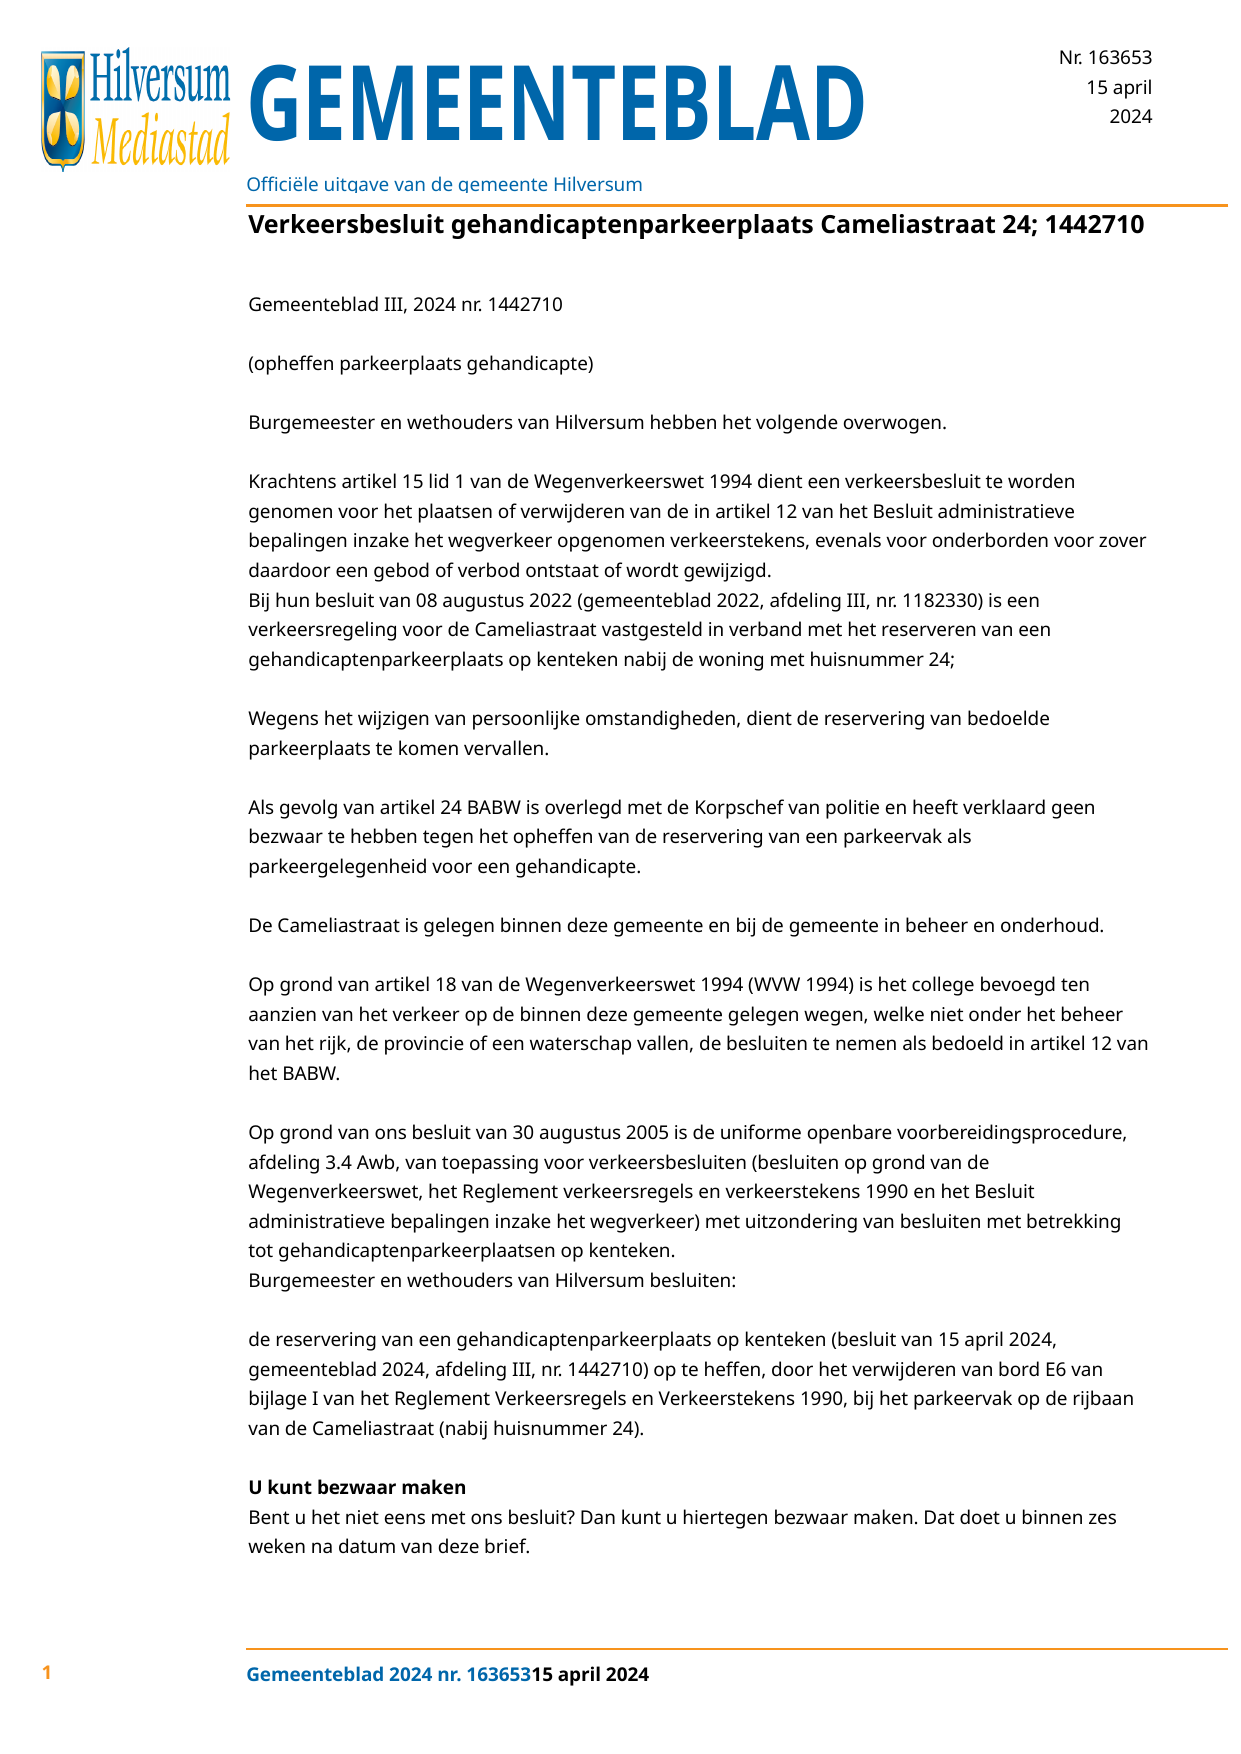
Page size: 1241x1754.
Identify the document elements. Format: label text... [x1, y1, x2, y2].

text Bij hun besluit van 08 augustus 2022 (gemeenteblad 2022, afdeling III, nr. 1182330) is een verkeersregeling voor de Cameliastraat vastgesteld in verband met het reserveren van een gehandicaptenparkeerplaats op kenteken nabij de woning met huisnummer 24; [248, 587, 1152, 672]
text Als gevolg van artikel 24 BABW is overlegd met de Korpschef van politie en heeft verklaard geen bezwaar te hebben tegen het opheffen van de reservering van een parkeervak als parkeergelegenheid voor een gehandicapte. [248, 794, 1152, 879]
text Burgemeester en wethouders van Hilversum hebben het volgende overwogen. [248, 409, 1152, 435]
text de reservering van een gehandicaptenparkeerplaats op kenteken (besluit van 15 april 2024, gemeenteblad 2024, afdeling III, nr. 1442710) op te heffen, door het verwijderen van bord E6 van bijlage I van het Reglement Verkeersregels en Verkeerstekens 1990, bij het parkeervak op de rijbaan van de Cameliastraat (nabij huisnummer 24). [248, 1326, 1152, 1441]
text Verkeersbesluit gehandicaptenparkeerplaats Cameliastraat 24; 1442710 [248, 207, 1152, 241]
text Op grond van ons besluit van 30 augustus 2005 is de uniforme openbare voorbereidingsprocedure, afdeling 3.4 Awb, van toepassing voor verkeersbesluiten (besluiten op grond van de Wegenverkeerswet, het Reglement verkeersregels en verkeerstekens 1990 en het Besluit administratieve bepalingen inzake het wegverkeer) met uitzondering van besluiten met betrekking tot gehandicaptenparkeerplaatsen op kenteken. [248, 1119, 1152, 1263]
text U kunt bezwaar maken [248, 1474, 1152, 1500]
text Bent u het niet eens met ons besluit? Dan kunt u hiertegen bezwaar maken. Dat doet u binnen zes weken na datum van deze brief. [248, 1504, 1152, 1559]
text Krachtens artikel 15 lid 1 van de Wegenverkeerswet 1994 dient een verkeersbesluit te worden genomen voor het plaatsen of verwijderen van de in artikel 12 van het Besluit administratieve bepalingen inzake het wegverkeer opgenomen verkeerstekens, evenals voor onderborden voor zover daardoor een gebod of verbod ontstaat of wordt gewijzigd. [248, 468, 1152, 583]
picture [41, 47, 231, 172]
text Burgemeester en wethouders van Hilversum besluiten: [248, 1267, 1152, 1293]
text Gemeenteblad III, 2024 nr. 1442710 [248, 291, 1152, 317]
text (opheffen parkeerplaats gehandicapte) [248, 350, 1152, 376]
text Wegens het wijzigen van persoonlijke omstandigheden, dient de reservering van bedoelde parkeerplaats te komen vervallen. [248, 705, 1152, 761]
text De Cameliastraat is gelegen binnen deze gemeente en bij de gemeente in beheer en onderhoud. [248, 912, 1152, 938]
text Op grond van artikel 18 van de Wegenverkeerswet 1994 (WVW 1994) is het college bevoegd ten aanzien van het verkeer op de binnen deze gemeente gelegen wegen, welke niet onder het beheer van het rijk, de provincie of een waterschap vallen, de besluiten te nemen als bedoeld in artikel 12 van het BABW. [248, 971, 1152, 1086]
